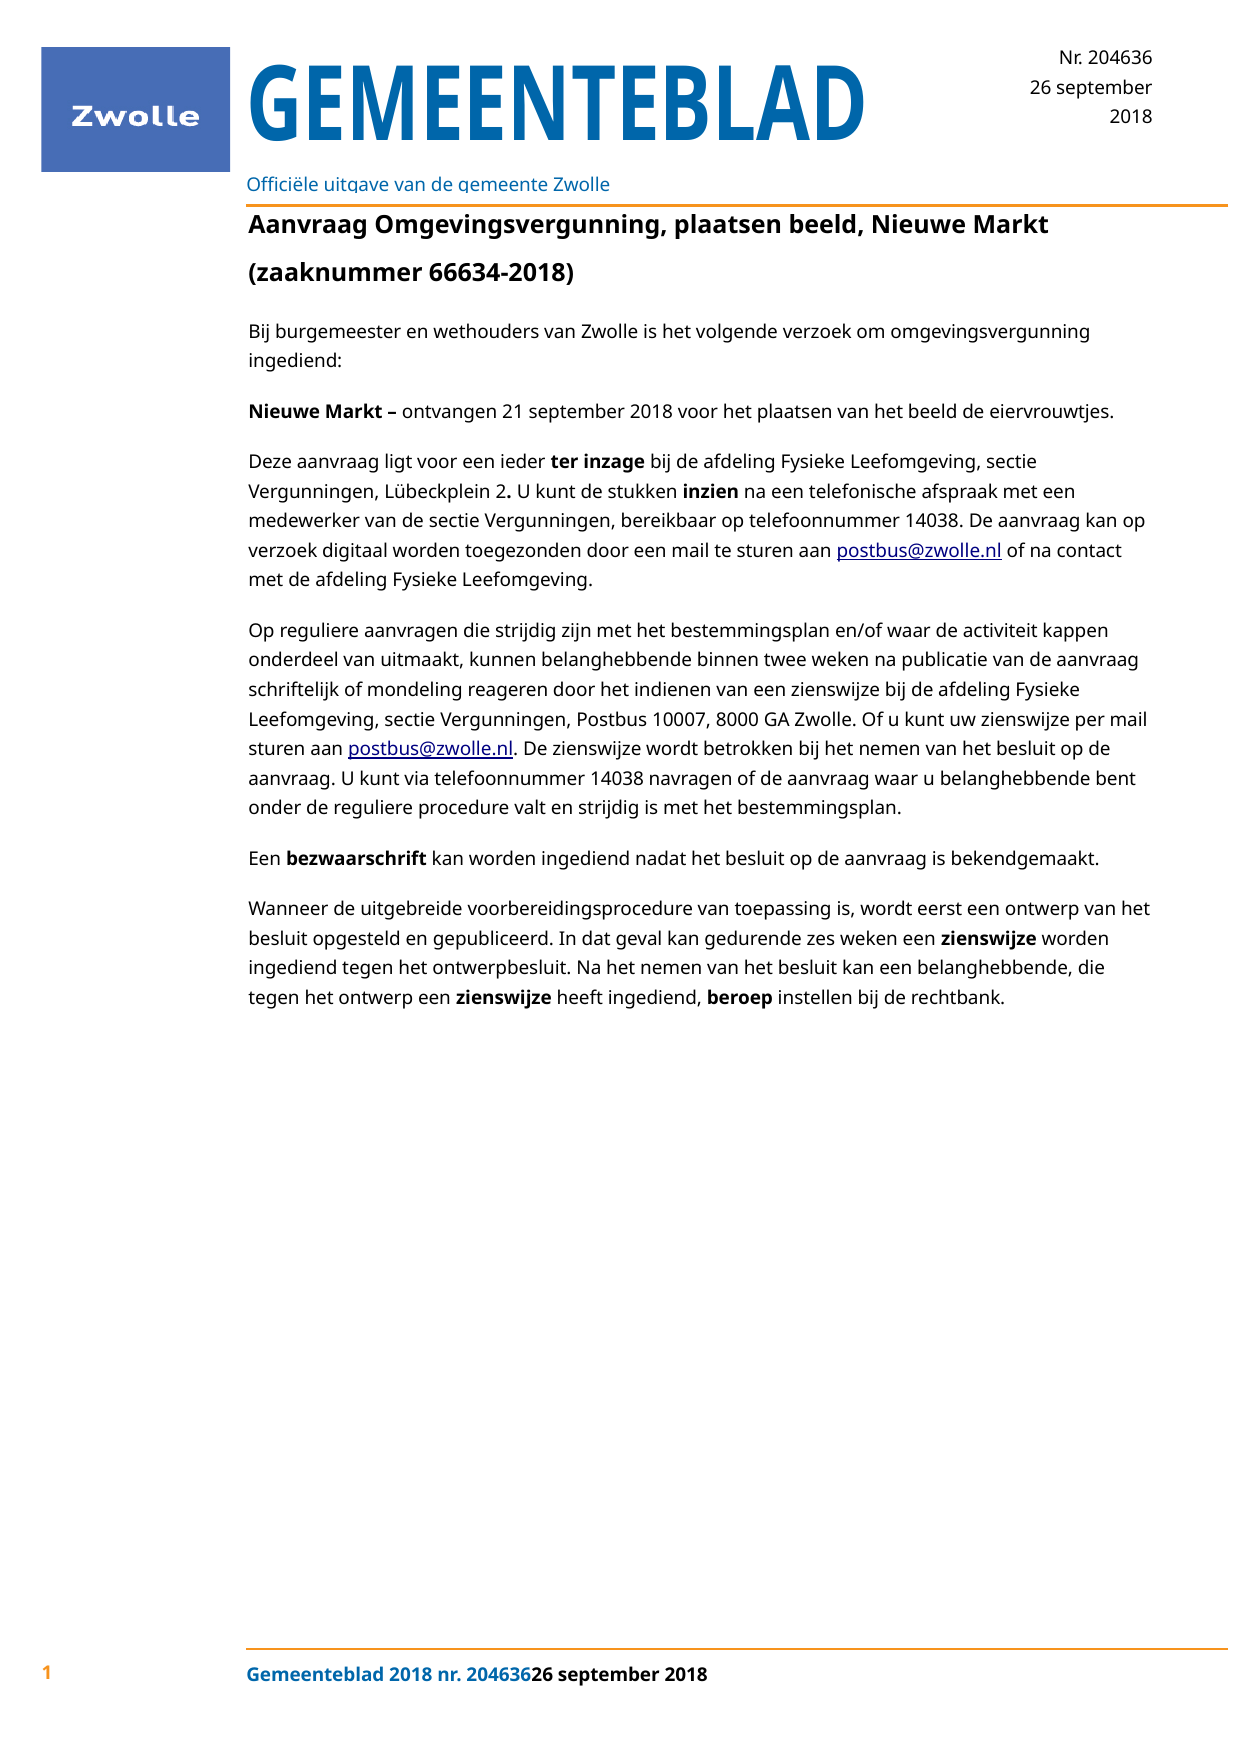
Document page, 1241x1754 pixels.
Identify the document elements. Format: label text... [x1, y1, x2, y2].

text Een bezwaarschrift kan worden ingediend nadat het besluit op de aanvraag is bekendgemaakt. [248, 845, 1152, 871]
text Bij burgemeester en wethouders van Zwolle is het volgende verzoek om omgevingsvergunning ingediend: [248, 318, 1152, 373]
text Wanneer de uitgebreide voorbereidingsprocedure van toepassing is, wordt eerst een ontwerp van het besluit opgesteld en gepubliceerd. In dat geval kan gedurende zes weken een zienswijze worden ingediend tegen het ontwerpbesluit. Na het nemen van het besluit kan een belanghebbende, die tegen het ontwerp een zienswijze heeft ingediend, beroep instellen bij de rechtbank. [248, 895, 1152, 1010]
text Nieuwe Markt – ontvangen 21 september 2018 voor het plaatsen van het beeld de eiervrouwtjes. [248, 398, 1152, 424]
text Deze aanvraag ligt voor een ieder ter inzage bij de afdeling Fysieke Leefomgeving, sectie Vergunningen, Lübeckplein 2. U kunt de stukken inzien na een telefonische afspraak met een medewerker van de sectie Vergunningen, bereikbaar op telefoonnummer 14038. De aanvraag kan op verzoek digitaal worden toegezonden door een mail te sturen aan postbus@zwolle.nl of na contact met de afdeling Fysieke Leefomgeving. [248, 448, 1152, 592]
text Op reguliere aanvragen die strijdig zijn met het bestemmingsplan en/of waar de activiteit kappen onderdeel van uitmaakt, kunnen belanghebbende binnen twee weken na publicatie van de aanvraag schriftelijk of mondeling reageren door het indienen van een zienswijze bij de afdeling Fysieke Leefomgeving, sectie Vergunningen, Postbus 10007, 8000 GA Zwolle. Of u kunt uw zienswijze per mail sturen aan postbus@zwolle.nl. De zienswijze wordt betrokken bij het nemen van het besluit op de aanvraag. U kunt via telefoonnummer 14038 navragen of de aanvraag waar u belanghebbende bent onder de reguliere procedure valt en strijdig is met het bestemmingsplan. [248, 617, 1152, 820]
text Aanvraag Omgevingsvergunning, plaatsen beeld, Nieuwe Markt (zaaknummer 66634-2018) [248, 207, 1152, 288]
picture [41, 47, 231, 172]
